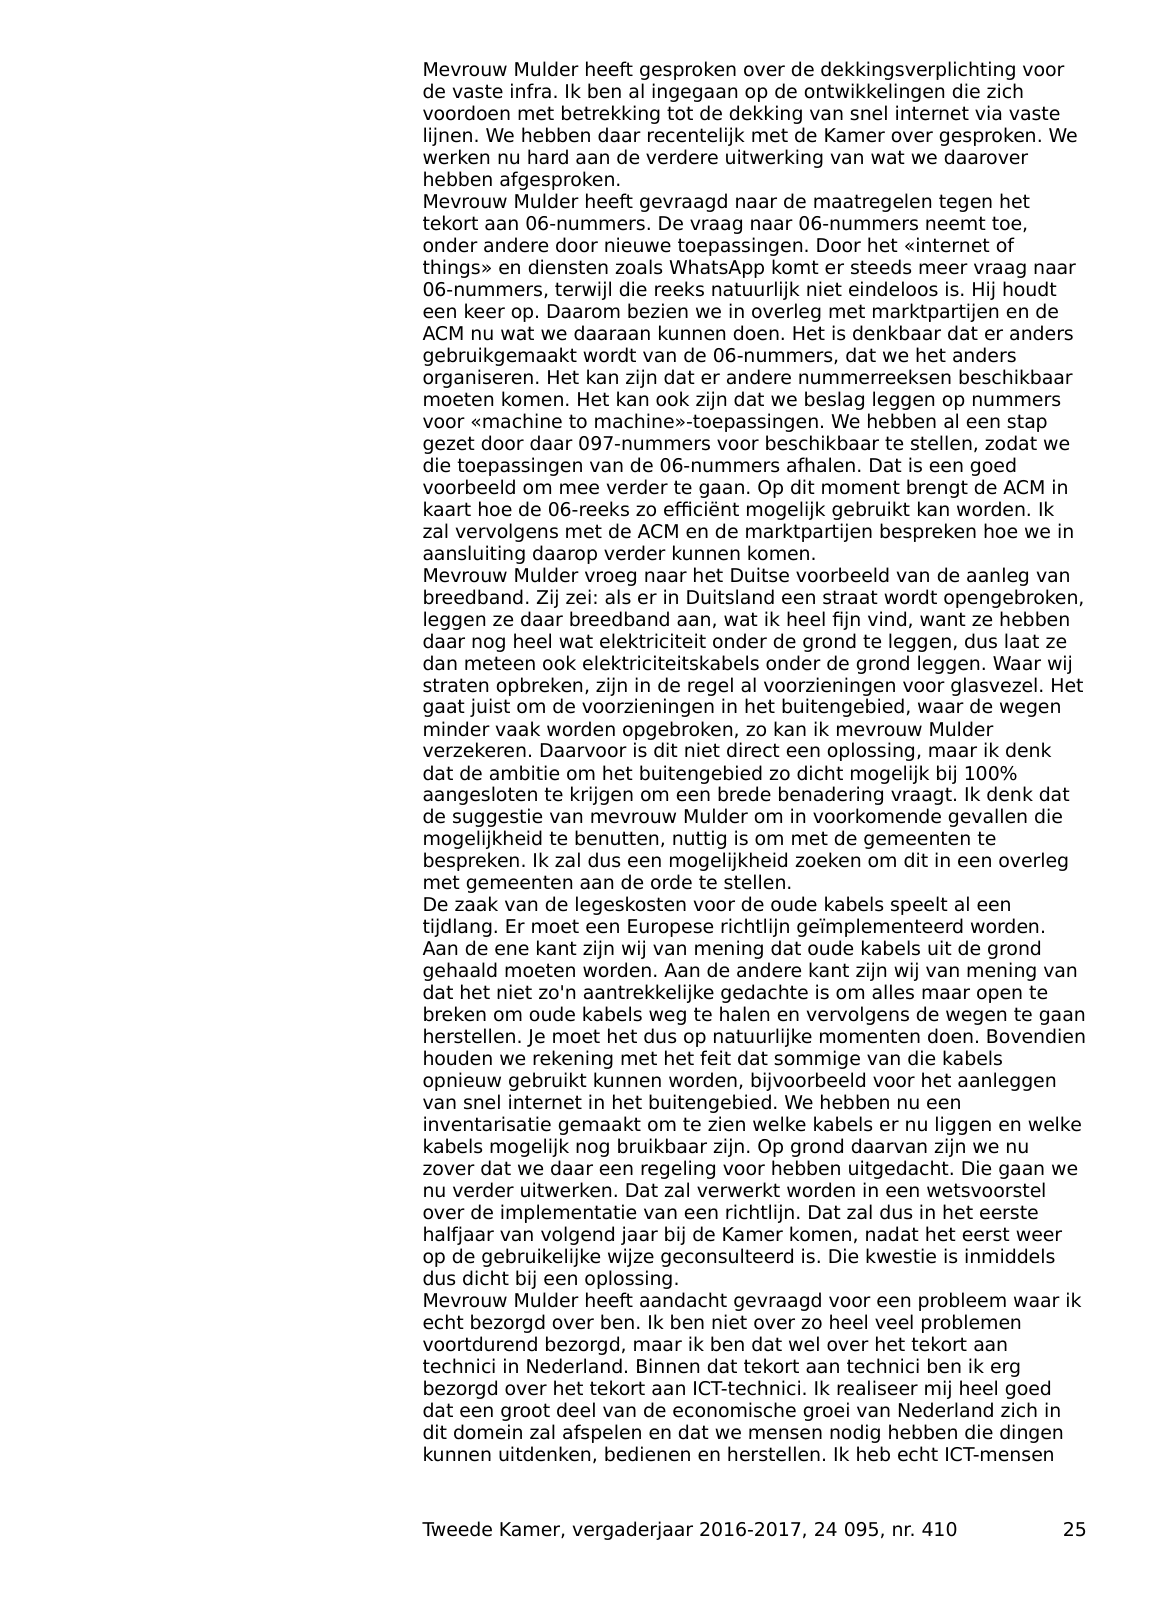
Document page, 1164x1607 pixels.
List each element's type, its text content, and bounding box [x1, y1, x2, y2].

text Mevrouw Mulder vroeg naar het Duitse voorbeeld van de aanleg van breedband. Zij zei: als er in Duitsland een straat wordt opengebroken, leggen ze daar breedband aan, wat ik heel fijn vind, want ze hebben daar nog heel wat elektriciteit onder de grond te leggen, dus laat ze dan meteen ook elektriciteitskabels onder de grond leggen. Waar wij straten opbreken, zijn in de regel al voorzieningen voor glasvezel. Het gaat juist om de voorzieningen in het buitengebied, waar de wegen minder vaak worden opgebroken, zo kan ik mevrouw Mulder verzekeren. Daarvoor is dit niet direct een oplossing, maar ik denk dat de ambitie om het buitengebied zo dicht mogelijk bij 100% aangesloten te krijgen om een brede benadering vraagt. Ik denk dat de suggestie van mevrouw Mulder om in voorkomende gevallen die mogelijkheid te benutten, nuttig is om met de gemeenten te bespreken. Ik zal dus een mogelijkheid zoeken om dit in een overleg met gemeenten aan de orde te stellen. [422, 564, 1087, 894]
text Mevrouw Mulder heeft gevraagd naar de maatregelen tegen het tekort aan 06-nummers. De vraag naar 06-nummers neemt toe, onder andere door nieuwe toepassingen. Door het «internet of things» en diensten zoals WhatsApp komt er steeds meer vraag naar 06-nummers, terwijl die reeks natuurlijk niet eindeloos is. Hij houdt een keer op. Daarom bezien we in overleg met marktpartijen en de ACM nu wat we daaraan kunnen doen. Het is denkbaar dat er anders gebruikgemaakt wordt van de 06-nummers, dat we het anders organiseren. Het kan zijn dat er andere nummerreeksen beschikbaar moeten komen. Het kan ook zijn dat we beslag leggen op nummers voor «machine to machine»-toepassingen. We hebben al een stap gezet door daar 097-nummers voor beschikbaar te stellen, zodat we die toepassingen van de 06-nummers afhalen. Dat is een goed voorbeeld om mee verder te gaan. Op dit moment brengt de ACM in kaart hoe de 06-reeks zo efficiënt mogelijk gebruikt kan worden. Ik zal vervolgens met de ACM en de marktpartijen bespreken hoe we in aansluiting daarop verder kunnen komen. [422, 191, 1087, 564]
text Mevrouw Mulder heeft aandacht gevraagd voor een probleem waar ik echt bezorgd over ben. Ik ben niet over zo heel veel problemen voortdurend bezorgd, maar ik ben dat wel over het tekort aan technici in Nederland. Binnen dat tekort aan technici ben ik erg bezorgd over het tekort aan ICT-technici. Ik realiseer mij heel goed dat een groot deel van de economische groei van Nederland zich in dit domein zal afspelen en dat we mensen nodig hebben die dingen kunnen uitdenken, bedienen en herstellen. Ik heb echt ICT-mensen [422, 1290, 1087, 1466]
text De zaak van de legeskosten voor de oude kabels speelt al een tijdlang. Er moet een Europese richtlijn geïmplementeerd worden. Aan de ene kant zijn wij van mening dat oude kabels uit de grond gehaald moeten worden. Aan de andere kant zijn wij van mening van dat het niet zo'n aantrekkelijke gedachte is om alles maar open te breken om oude kabels weg te halen en vervolgens de wegen te gaan herstellen. Je moet het dus op natuurlijke momenten doen. Bovendien houden we rekening met het feit dat sommige van die kabels opnieuw gebruikt kunnen worden, bijvoorbeeld voor het aanleggen van snel internet in het buitengebied. We hebben nu een inventarisatie gemaakt om te zien welke kabels er nu liggen en welke kabels mogelijk nog bruikbaar zijn. Op grond daarvan zijn we nu zover dat we daar een regeling voor hebben uitgedacht. Die gaan we nu verder uitwerken. Dat zal verwerkt worden in een wetsvoorstel over de implementatie van een richtlijn. Dat zal dus in het eerste halfjaar van volgend jaar bij de Kamer komen, nadat het eerst weer op de gebruikelijke wijze geconsulteerd is. Die kwestie is inmiddels dus dicht bij een oplossing. [422, 894, 1087, 1290]
text Mevrouw Mulder heeft gesproken over de dekkingsverplichting voor de vaste infra. Ik ben al ingegaan op de ontwikkelingen die zich voordoen met betrekking tot de dekking van snel internet via vaste lijnen. We hebben daar recentelijk met de Kamer over gesproken. We werken nu hard aan de verdere uitwerking van wat we daarover hebben afgesproken. [422, 59, 1087, 191]
